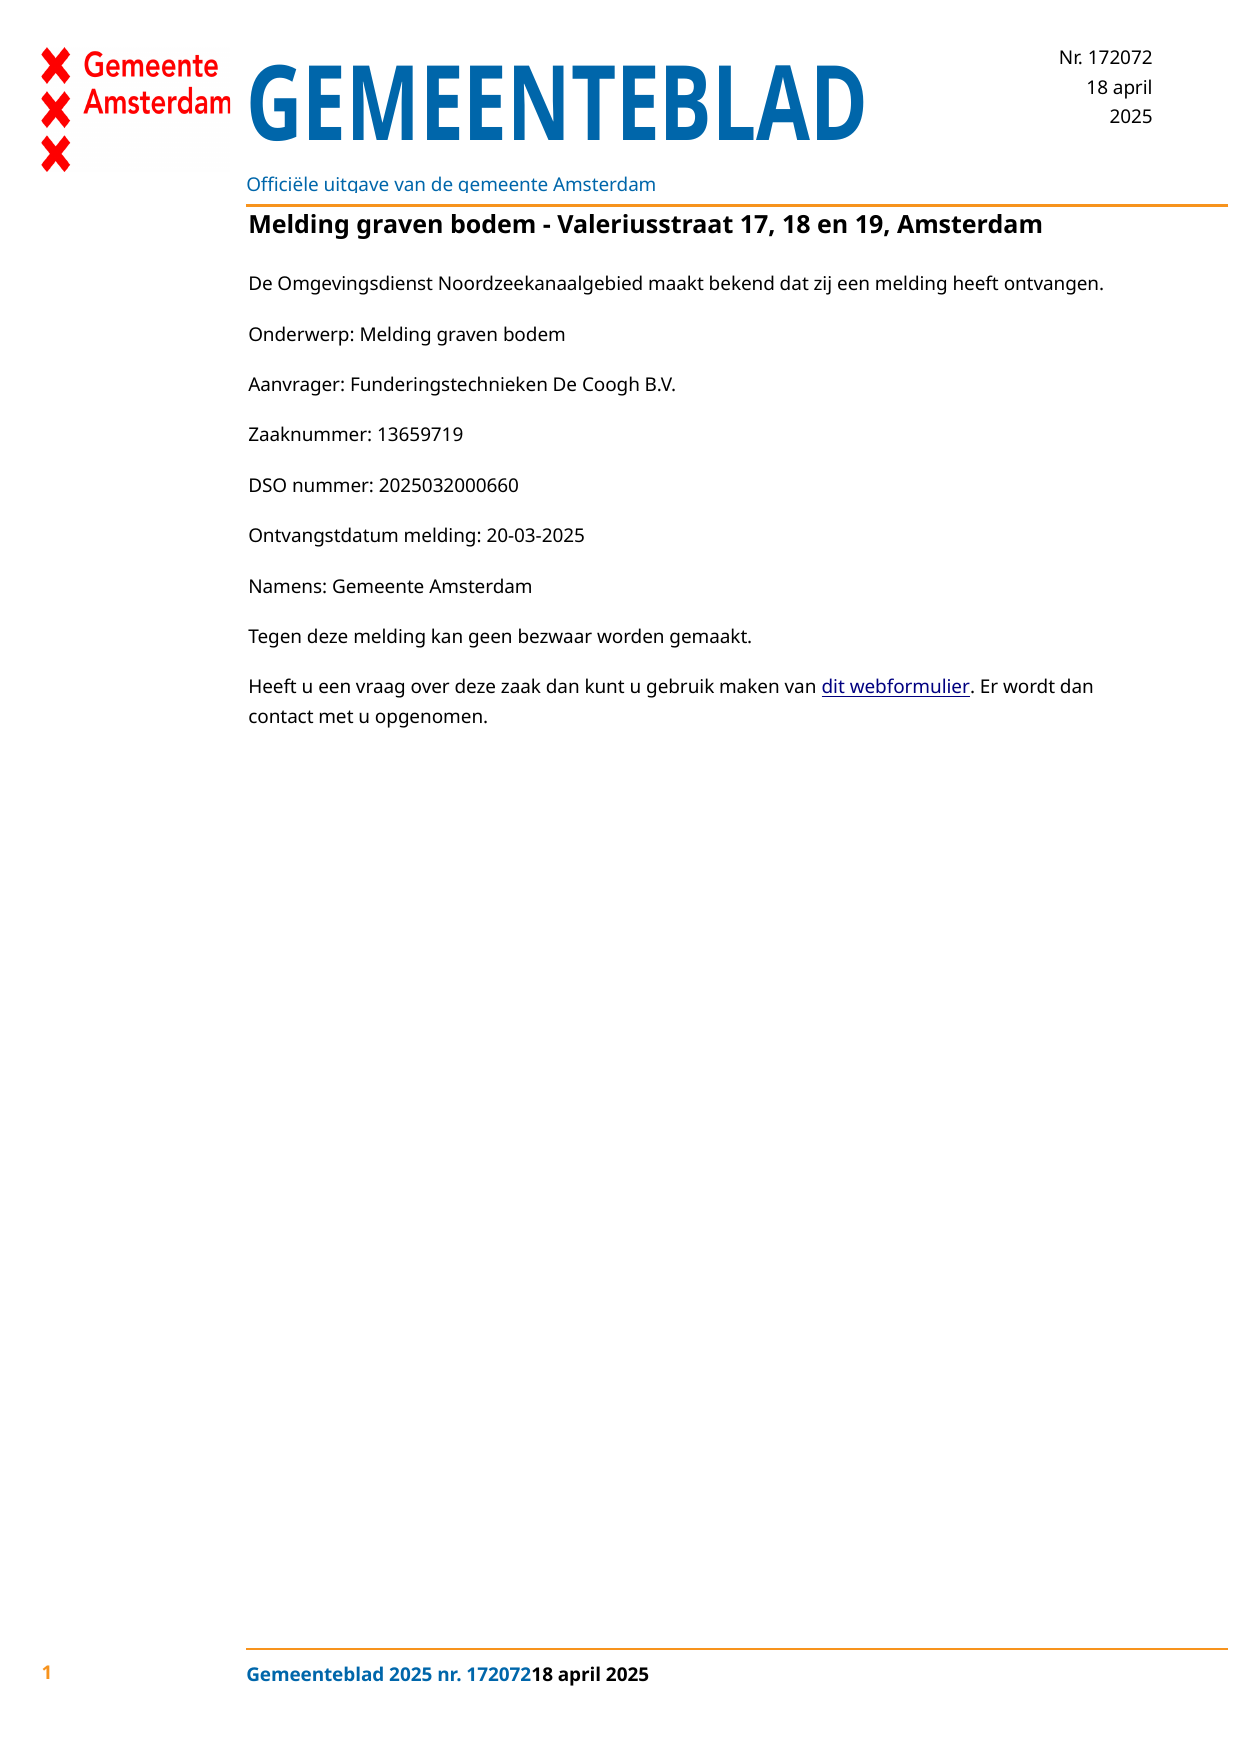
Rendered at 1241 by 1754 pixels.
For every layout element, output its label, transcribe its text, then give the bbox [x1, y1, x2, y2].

text Onderwerp: Melding graven bodem [248, 321, 1152, 346]
text Namens: Gemeente Amsterdam [248, 573, 1152, 598]
text Heeft u een vraag over deze zaak dan kunt u gebruik maken van dit webformulier. Er wordt dan contact met u opgenomen. [248, 674, 1152, 729]
text Aanvrager: Funderingstechnieken De Coogh B.V. [248, 371, 1152, 397]
text Melding graven bodem - Valeriusstraat 17, 18 en 19, Amsterdam [248, 207, 1152, 241]
text Tegen deze melding kan geen bezwaar worden gemaakt. [248, 623, 1152, 649]
text Ontvangstdatum melding: 20-03-2025 [248, 522, 1152, 548]
picture [41, 47, 231, 172]
text De Omgevingsdienst Noordzeekanaalgebied maakt bekend dat zij een melding heeft ontvangen. [248, 270, 1152, 296]
text Zaaknummer: 13659719 [248, 422, 1152, 447]
text DSO nummer: 2025032000660 [248, 472, 1152, 498]
